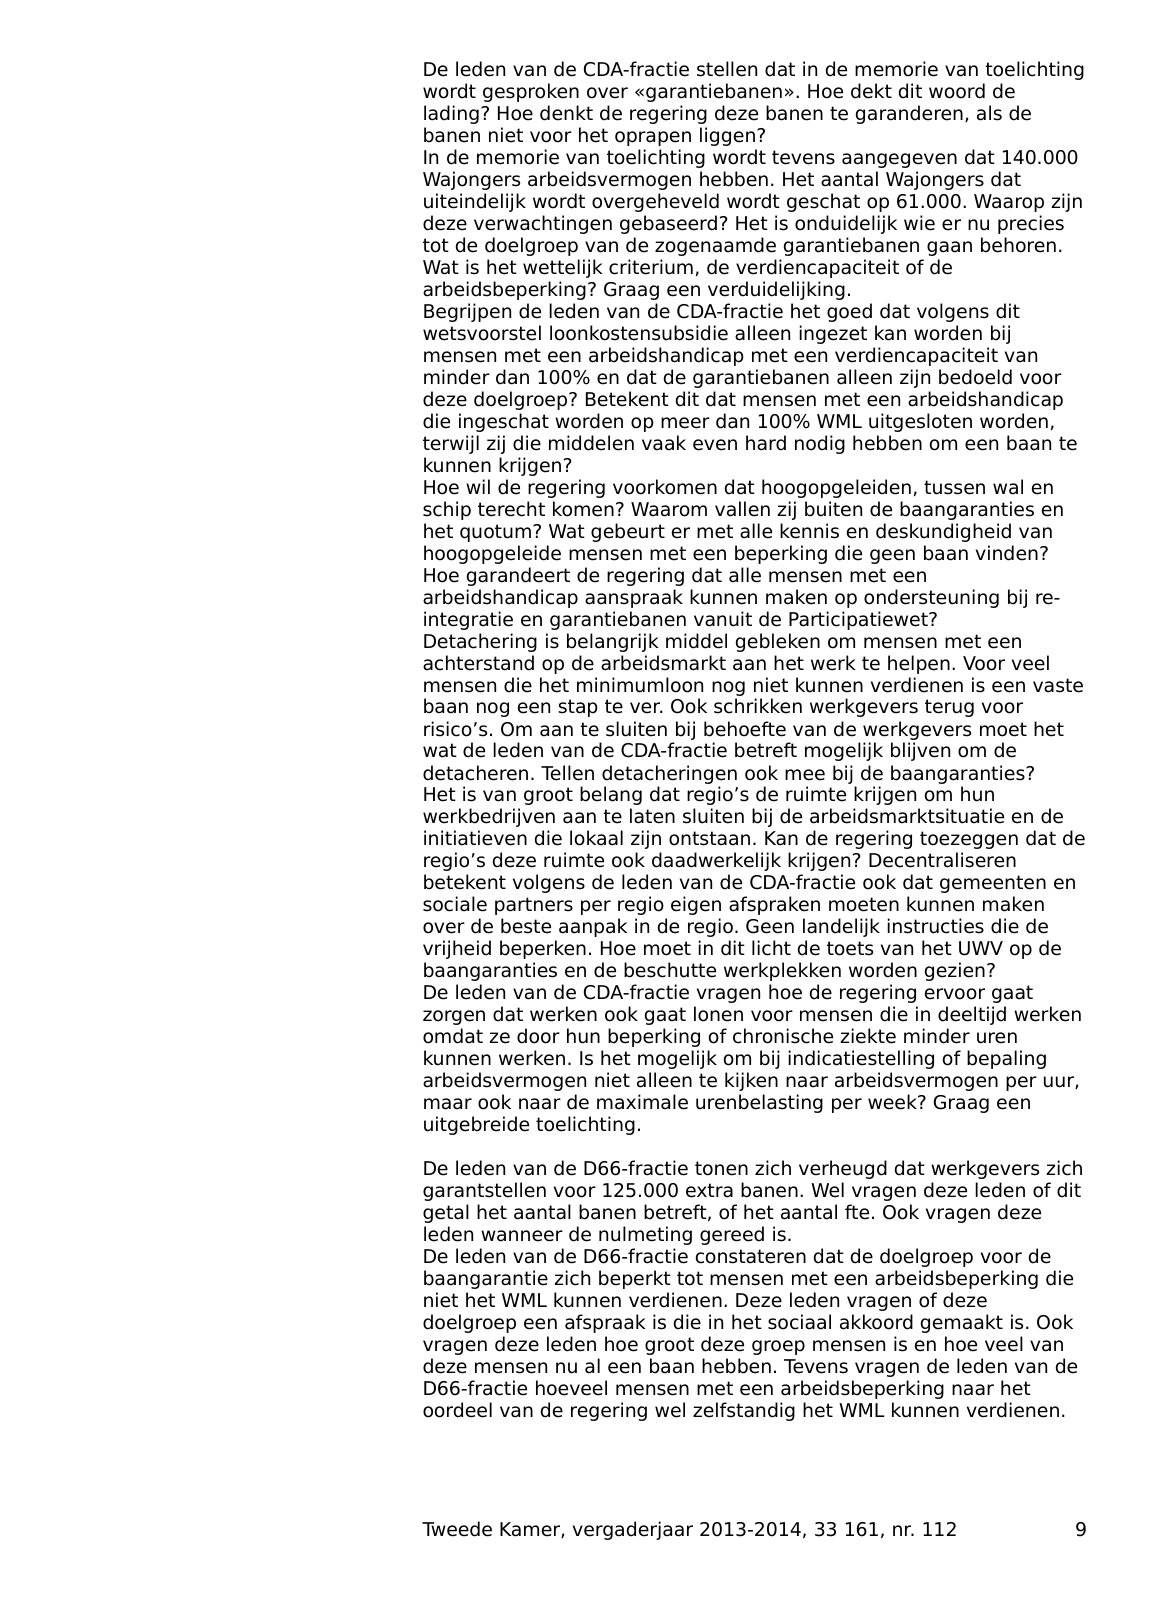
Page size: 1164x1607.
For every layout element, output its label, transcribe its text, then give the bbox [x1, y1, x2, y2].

text Het is van groot belang dat regio’s de ruimte krijgen om hun werkbedrijven aan te laten sluiten bij de arbeidsmarktsituatie en de initiatieven die lokaal zijn ontstaan. Kan de regering toezeggen dat de regio’s deze ruimte ook daadwerkelijk krijgen? Decentraliseren betekent volgens de leden van de CDA-fractie ook dat gemeenten en sociale partners per regio eigen afspraken moeten kunnen maken over de beste aanpak in de regio. Geen landelijk instructies die de vrijheid beperken. Hoe moet in dit licht de toets van het UWV op de baangaranties en de beschutte werkplekken worden gezien? [422, 784, 1087, 982]
text De leden van de CDA-fractie vragen hoe de regering ervoor gaat zorgen dat werken ook gaat lonen voor mensen die in deeltijd werken omdat ze door hun beperking of chronische ziekte minder uren kunnen werken. Is het mogelijk om bij indicatiestelling of bepaling arbeidsvermogen niet alleen te kijken naar arbeidsvermogen per uur, maar ook naar de maximale urenbelasting per week? Graag een uitgebreide toelichting. [422, 982, 1087, 1136]
text De leden van de CDA-fractie stellen dat in de memorie van toelichting wordt gesproken over «garantiebanen». Hoe dekt dit woord de lading? Hoe denkt de regering deze banen te garanderen, als de banen niet voor het oprapen liggen? [422, 59, 1087, 147]
text De leden van de D66-fractie tonen zich verheugd dat werkgevers zich garantstellen voor 125.000 extra banen. Wel vragen deze leden of dit getal het aantal banen betreft, of het aantal fte. Ook vragen deze leden wanneer de nulmeting gereed is. [422, 1158, 1087, 1246]
text In de memorie van toelichting wordt tevens aangegeven dat 140.000 Wajongers arbeidsvermogen hebben. Het aantal Wajongers dat uiteindelijk wordt overgeheveld wordt geschat op 61.000. Waarop zijn deze verwachtingen gebaseerd? Het is onduidelijk wie er nu precies tot de doelgroep van de zogenaamde garantiebanen gaan behoren. Wat is het wettelijk criterium, de verdiencapaciteit of de arbeidsbeperking? Graag een verduidelijking. [422, 147, 1087, 301]
text Detachering is belangrijk middel gebleken om mensen met een achterstand op de arbeidsmarkt aan het werk te helpen. Voor veel mensen die het minimumloon nog niet kunnen verdienen is een vaste baan nog een stap te ver. Ook schrikken werkgevers terug voor risico’s. Om aan te sluiten bij behoefte van de werkgevers moet het wat de leden van de CDA-fractie betreft mogelijk blijven om de detacheren. Tellen detacheringen ook mee bij de baangaranties? [422, 631, 1087, 784]
text Begrijpen de leden van de CDA-fractie het goed dat volgens dit wetsvoorstel loonkostensubsidie alleen ingezet kan worden bij mensen met een arbeidshandicap met een verdiencapaciteit van minder dan 100% en dat de garantiebanen alleen zijn bedoeld voor deze doelgroep? Betekent dit dat mensen met een arbeidshandicap die ingeschat worden op meer dan 100% WML uitgesloten worden, terwijl zij die middelen vaak even hard nodig hebben om een baan te kunnen krijgen? [422, 301, 1087, 477]
text De leden van de D66-fractie constateren dat de doelgroep voor de baangarantie zich beperkt tot mensen met een arbeidsbeperking die niet het WML kunnen verdienen. Deze leden vragen of deze doelgroep een afspraak is die in het sociaal akkoord gemaakt is. Ook vragen deze leden hoe groot deze groep mensen is en hoe veel van deze mensen nu al een baan hebben. Tevens vragen de leden van de D66-fractie hoeveel mensen met een arbeidsbeperking naar het oordeel van de regering wel zelfstandig het WML kunnen verdienen. [422, 1246, 1087, 1422]
text Hoe wil de regering voorkomen dat hoogopgeleiden, tussen wal en schip terecht komen? Waarom vallen zij buiten de baangaranties en het quotum? Wat gebeurt er met alle kennis en deskundigheid van hoogopgeleide mensen met een beperking die geen baan vinden? Hoe garandeert de regering dat alle mensen met een arbeidshandicap aanspraak kunnen maken op ondersteuning bij re-integratie en garantiebanen vanuit de Participatiewet? [422, 477, 1087, 631]
